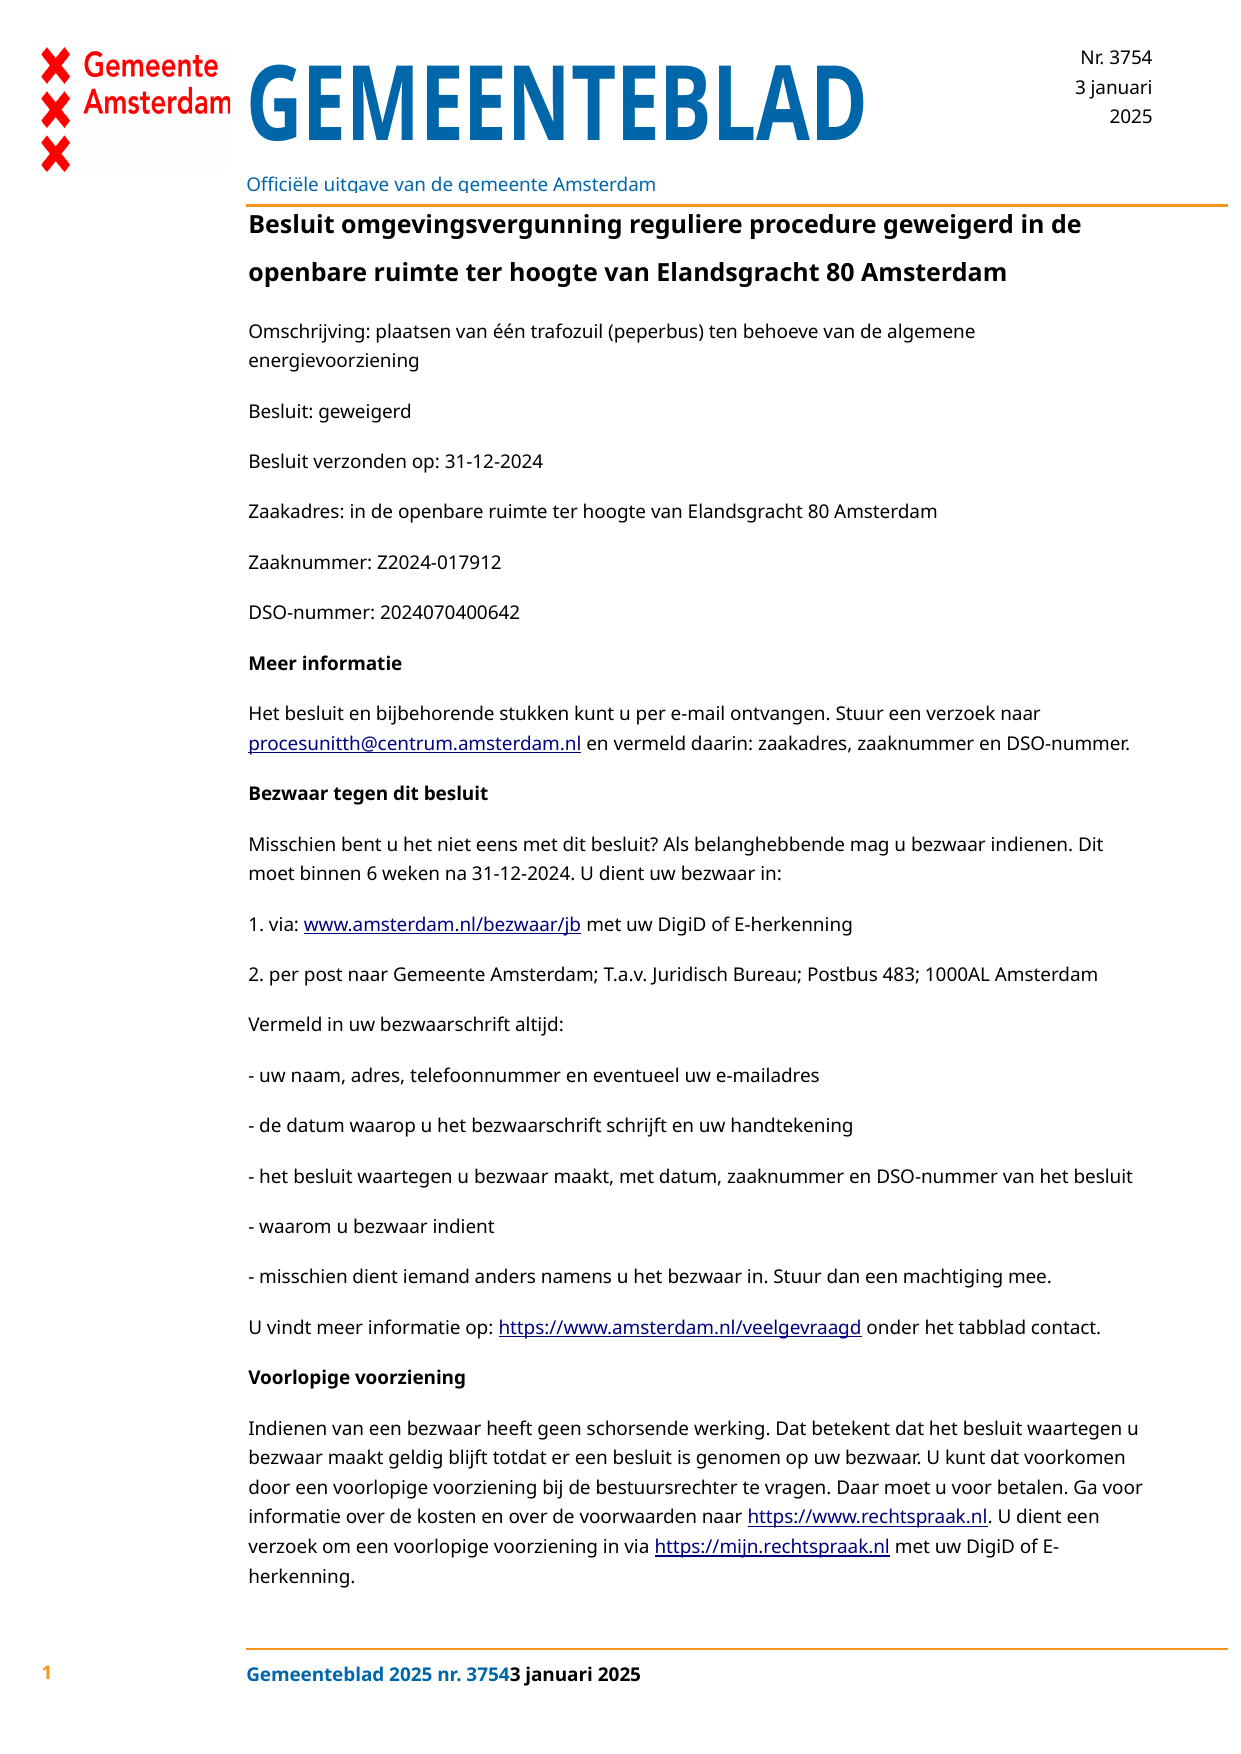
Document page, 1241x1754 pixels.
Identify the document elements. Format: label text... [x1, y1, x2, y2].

text Misschien bent u het niet eens met dit besluit? Als belanghebbende mag u bezwaar indienen. Dit moet binnen 6 weken na 31-12-2024. U dient uw bezwaar in: [248, 831, 1152, 886]
text Besluit: geweigerd [248, 398, 1152, 424]
text Zaaknummer: Z2024-017912 [248, 549, 1152, 575]
text 1. via: www.amsterdam.nl/bezwaar/jb met uw DigiD of E-herkenning [248, 911, 1152, 937]
text Indienen van een bezwaar heeft geen schorsende werking. Dat betekent dat het besluit waartegen u bezwaar maakt geldig blijft totdat er een besluit is genomen op uw bezwaar. U kunt dat voorkomen door een voorlopige voorziening bij de bestuursrechter te vragen. Daar moet u voor betalen. Ga voor informatie over de kosten en over de voorwaarden naar https://www.rechtspraak.nl. U dient een verzoek om een voorlopige voorziening in via https://mijn.rechtspraak.nl met uw DigiD of E-herkenning. [248, 1415, 1152, 1589]
text Besluit omgevingsvergunning reguliere procedure geweigerd in de openbare ruimte ter hoogte van Elandsgracht 80 Amsterdam [248, 207, 1152, 288]
text - het besluit waartegen u bezwaar maakt, met datum, zaaknummer en DSO-nummer van het besluit [248, 1163, 1152, 1189]
text Bezwaar tegen dit besluit [248, 780, 1152, 806]
text Het besluit en bijbehorende stukken kunt u per e-mail ontvangen. Stuur een verzoek naar procesunitth@centrum.amsterdam.nl en vermeld daarin: zaakadres, zaaknummer en DSO-nummer. [248, 700, 1152, 756]
text Vermeld in uw bezwaarschrift altijd: [248, 1012, 1152, 1037]
text - misschien dient iemand anders namens u het bezwaar in. Stuur dan een machtiging mee. [248, 1264, 1152, 1289]
text Voorlopige voorziening [248, 1364, 1152, 1390]
text Omschrijving: plaatsen van één trafozuil (peperbus) ten behoeve van de algemene energievoorziening [248, 318, 1152, 373]
text - waarom u bezwaar indient [248, 1213, 1152, 1239]
text DSO-nummer: 2024070400642 [248, 599, 1152, 625]
text 2. per post naar Gemeente Amsterdam; T.a.v. Juridisch Bureau; Postbus 483; 1000AL Amsterdam [248, 961, 1152, 987]
text - de datum waarop u het bezwaarschrift schrijft en uw handtekening [248, 1112, 1152, 1138]
text Meer informatie [248, 650, 1152, 676]
text - uw naam, adres, telefoonnummer en eventueel uw e-mailadres [248, 1062, 1152, 1088]
text Zaakadres: in de openbare ruimte ter hoogte van Elandsgracht 80 Amsterdam [248, 499, 1152, 524]
text U vindt meer informatie op: https://www.amsterdam.nl/veelgevraagd onder het tabblad contact. [248, 1314, 1152, 1340]
picture [41, 47, 231, 172]
text Besluit verzonden op: 31-12-2024 [248, 448, 1152, 474]
